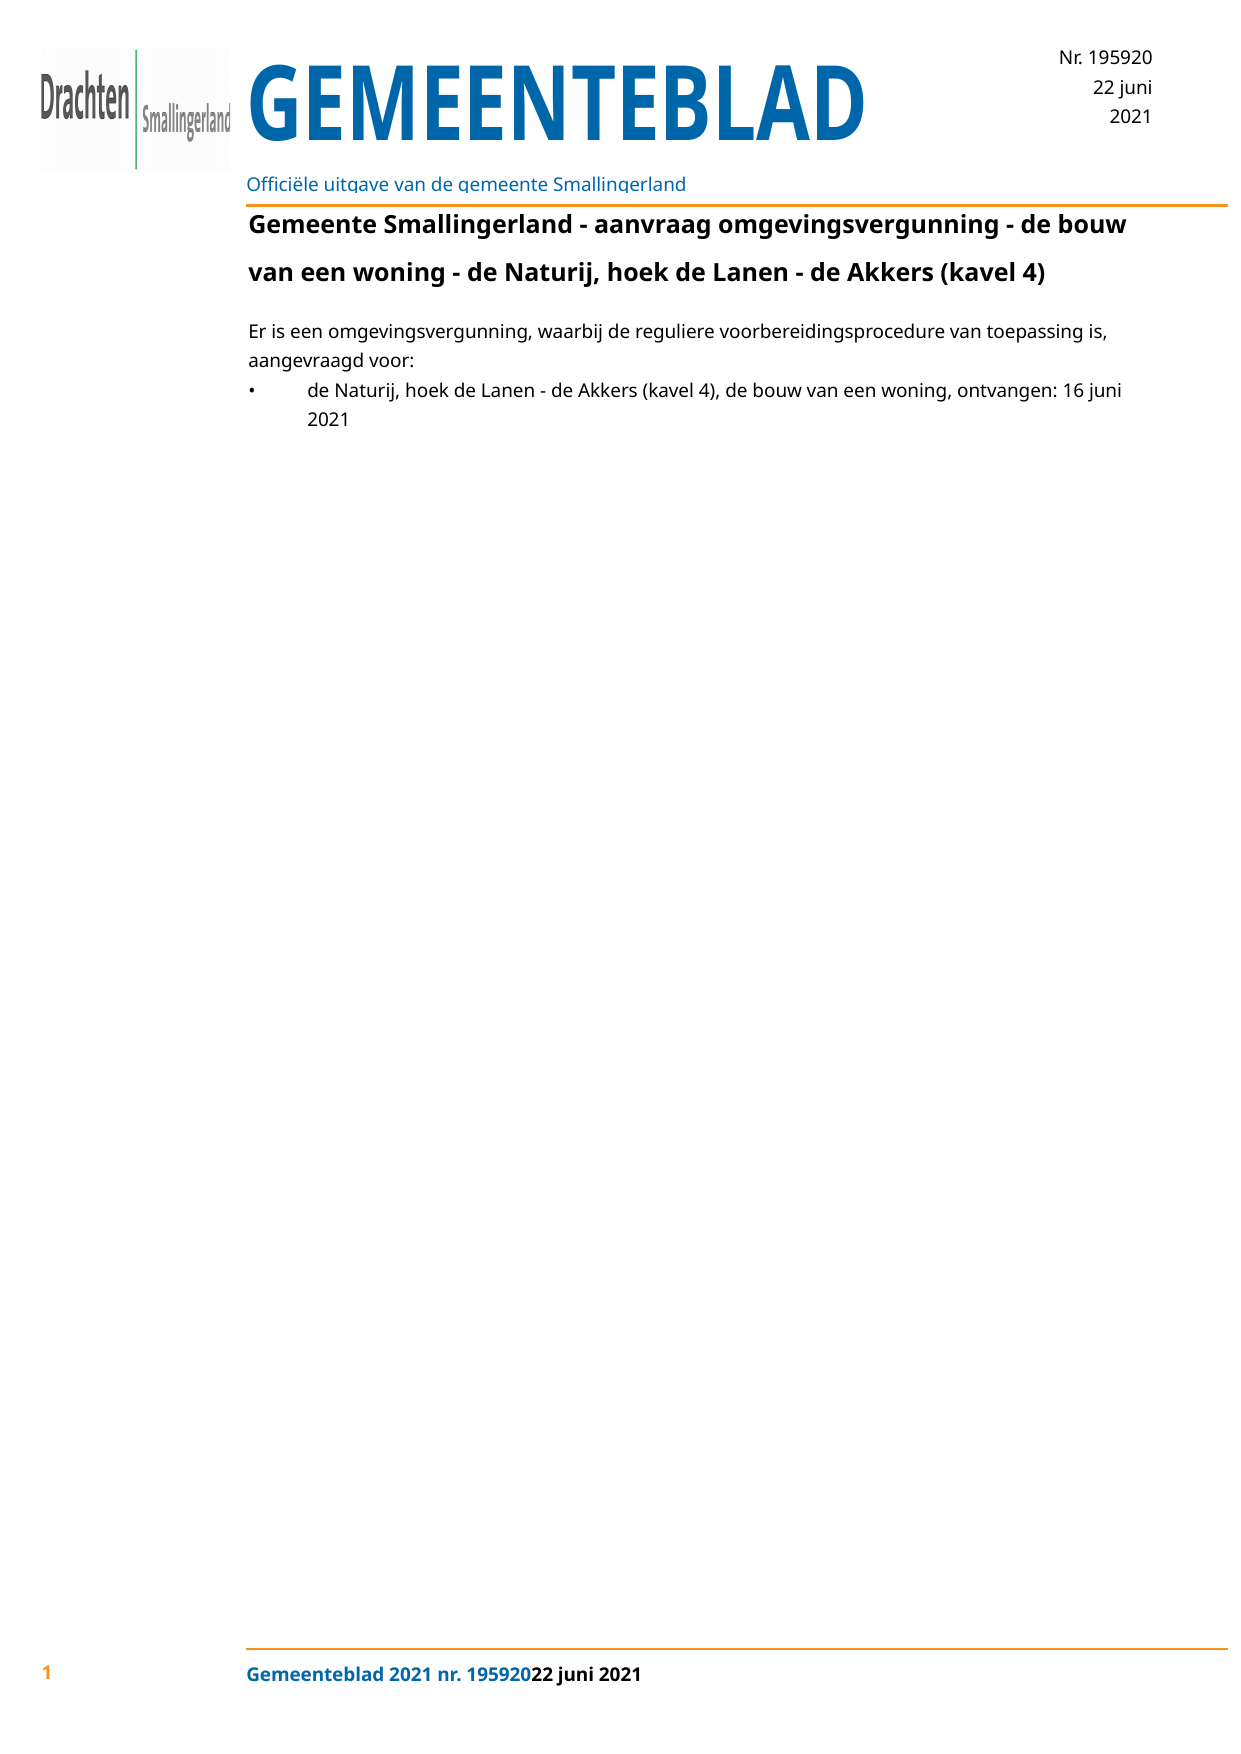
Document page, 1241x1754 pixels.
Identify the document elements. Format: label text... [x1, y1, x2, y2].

text Gemeente Smallingerland - aanvraag omgevingsvergunning - de bouw van een woning - de Naturij, hoek de Lanen - de Akkers (kavel 4) [248, 207, 1152, 288]
text Er is een omgevingsvergunning, waarbij de reguliere voorbereidingsprocedure van toepassing is, aangevraagd voor: [248, 318, 1152, 373]
picture [41, 47, 231, 172]
list de Naturij, hoek de Lanen - de Akkers (kavel 4), de bouw van een woning, ontvangen: 16 juni 2021 [248, 377, 1152, 432]
